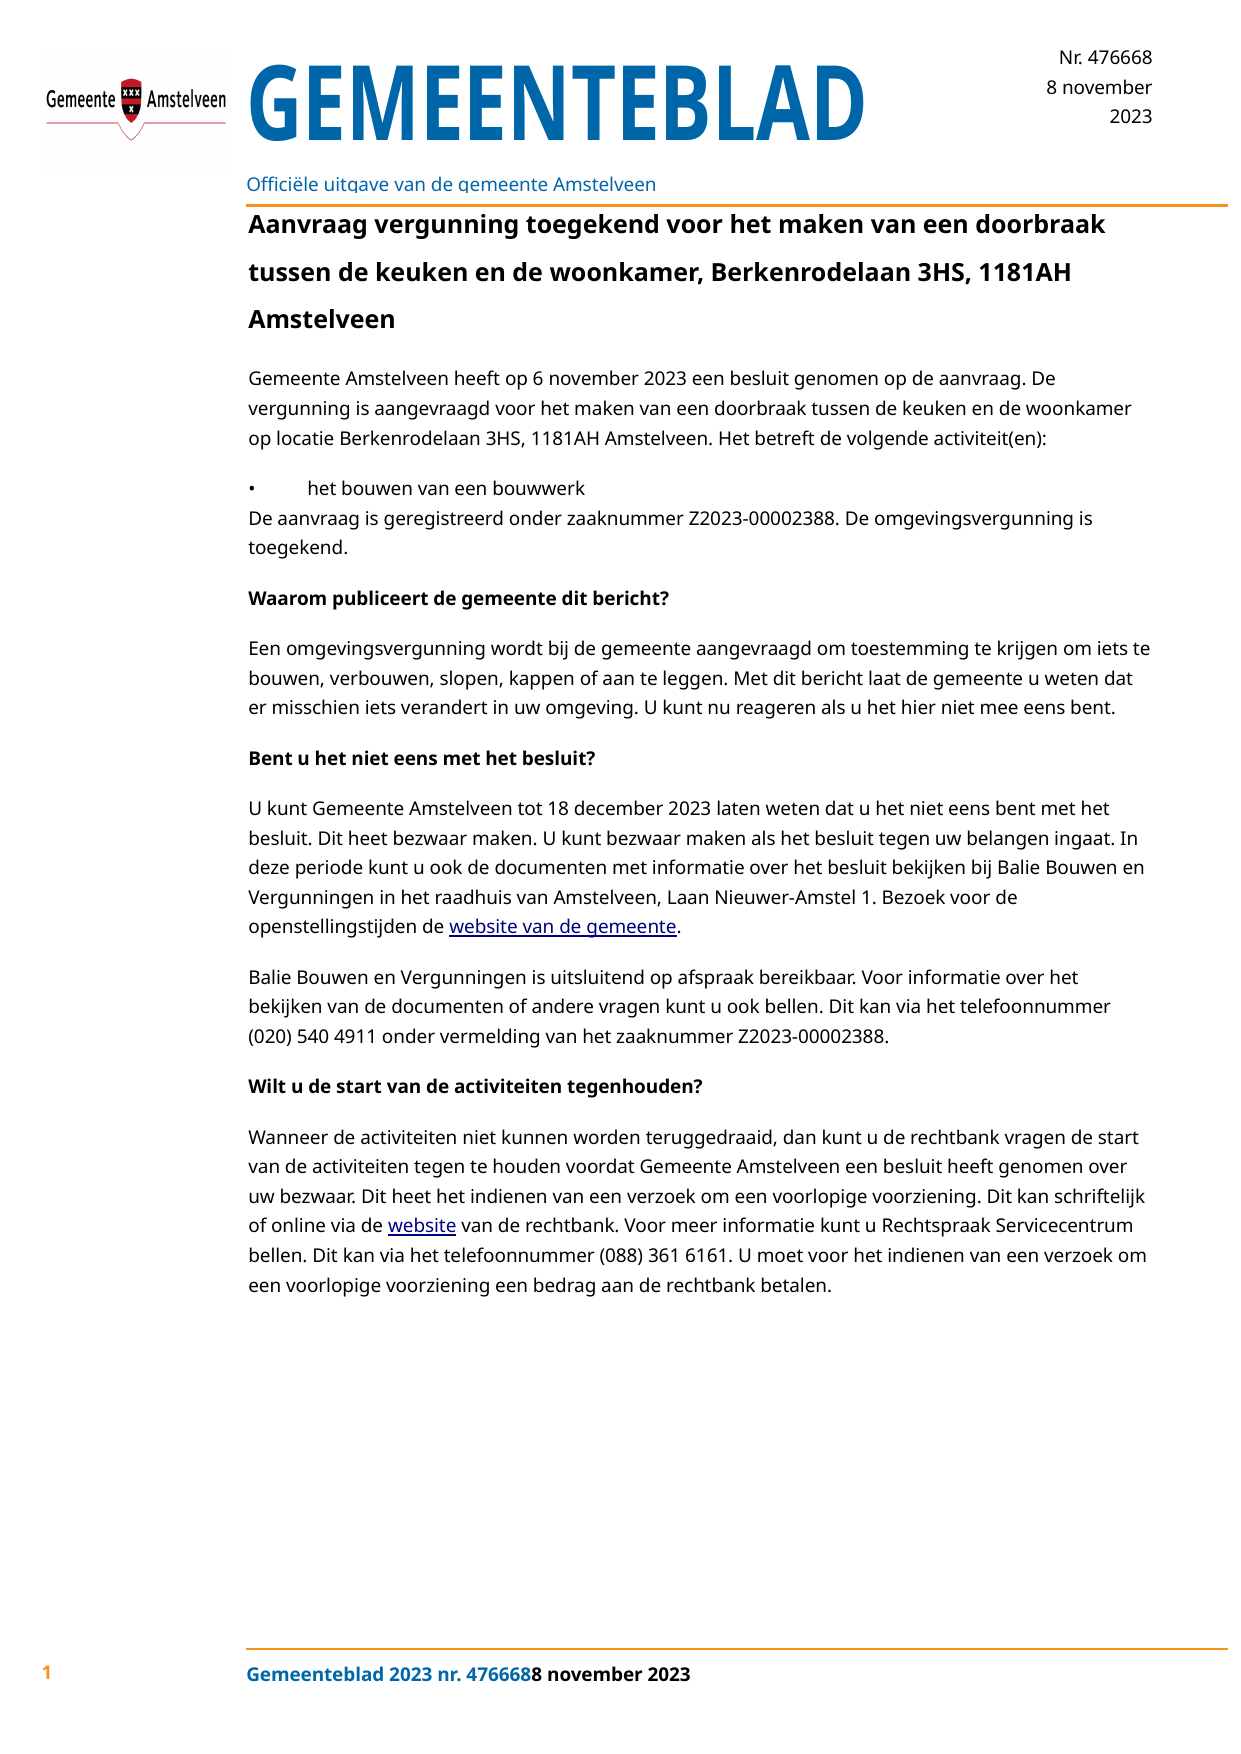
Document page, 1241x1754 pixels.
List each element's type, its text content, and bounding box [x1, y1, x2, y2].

text Aanvraag vergunning toegekend voor het maken van een doorbraak tussen de keuken en de woonkamer, Berkenrodelaan 3HS, 1181AH Amstelveen [248, 207, 1152, 336]
text U kunt Gemeente Amstelveen tot 18 december 2023 laten weten dat u het niet eens bent met het besluit. Dit heet bezwaar maken. U kunt bezwaar maken als het besluit tegen uw belangen ingaat. In deze periode kunt u ook de documenten met informatie over het besluit bekijken bij Balie Bouwen en Vergunningen in het raadhuis van Amstelveen, Laan Nieuwer-Amstel 1. Bezoek voor de openstellingstijden de website van de gemeente. [248, 795, 1152, 939]
text Gemeente Amstelveen heeft op 6 november 2023 een besluit genomen op de aanvraag. De vergunning is aangevraagd voor het maken van een doorbraak tussen de keuken en de woonkamer op locatie Berkenrodelaan 3HS, 1181AH Amstelveen. Het betreft de volgende activiteit(en): [248, 366, 1152, 450]
picture [41, 47, 231, 172]
text Waarom publiceert de gemeente dit bericht? [248, 585, 1152, 610]
text Wilt u de start van de activiteiten tegenhouden? [248, 1073, 1152, 1099]
text Balie Bouwen en Vergunningen is uitsluitend op afspraak bereikbaar. Voor informatie over het bekijken van de documenten of andere vragen kunt u ook bellen. Dit kan via het telefoonnummer (020) 540 4911 onder vermelding van het zaaknummer Z2023-00002388. [248, 964, 1152, 1049]
text Bent u het niet eens met het besluit? [248, 745, 1152, 770]
text Een omgevingsvergunning wordt bij de gemeente aangevraagd om toestemming te krijgen om iets te bouwen, verbouwen, slopen, kappen of aan te leggen. Met dit bericht laat de gemeente u weten dat er misschien iets verandert in uw omgeving. U kunt nu reageren als u het hier niet mee eens bent. [248, 635, 1152, 720]
text Wanneer de activiteiten niet kunnen worden teruggedraaid, dan kunt u de rechtbank vragen de start van de activiteiten tegen te houden voordat Gemeente Amstelveen een besluit heeft genomen over uw bezwaar. Dit heet het indienen van een verzoek om een voorlopige voorziening. Dit kan schriftelijk of online via de website van de rechtbank. Voor meer informatie kunt u Rechtspraak Servicecentrum bellen. Dit kan via het telefoonnummer (088) 361 6161. U moet voor het indienen van een verzoek om een voorlopige voorziening een bedrag aan de rechtbank betalen. [248, 1124, 1152, 1297]
text De aanvraag is geregistreerd onder zaaknummer Z2023-00002388. De omgevingsvergunning is toegekend. [248, 505, 1152, 560]
list het bouwen van een bouwwerk [248, 475, 1152, 501]
